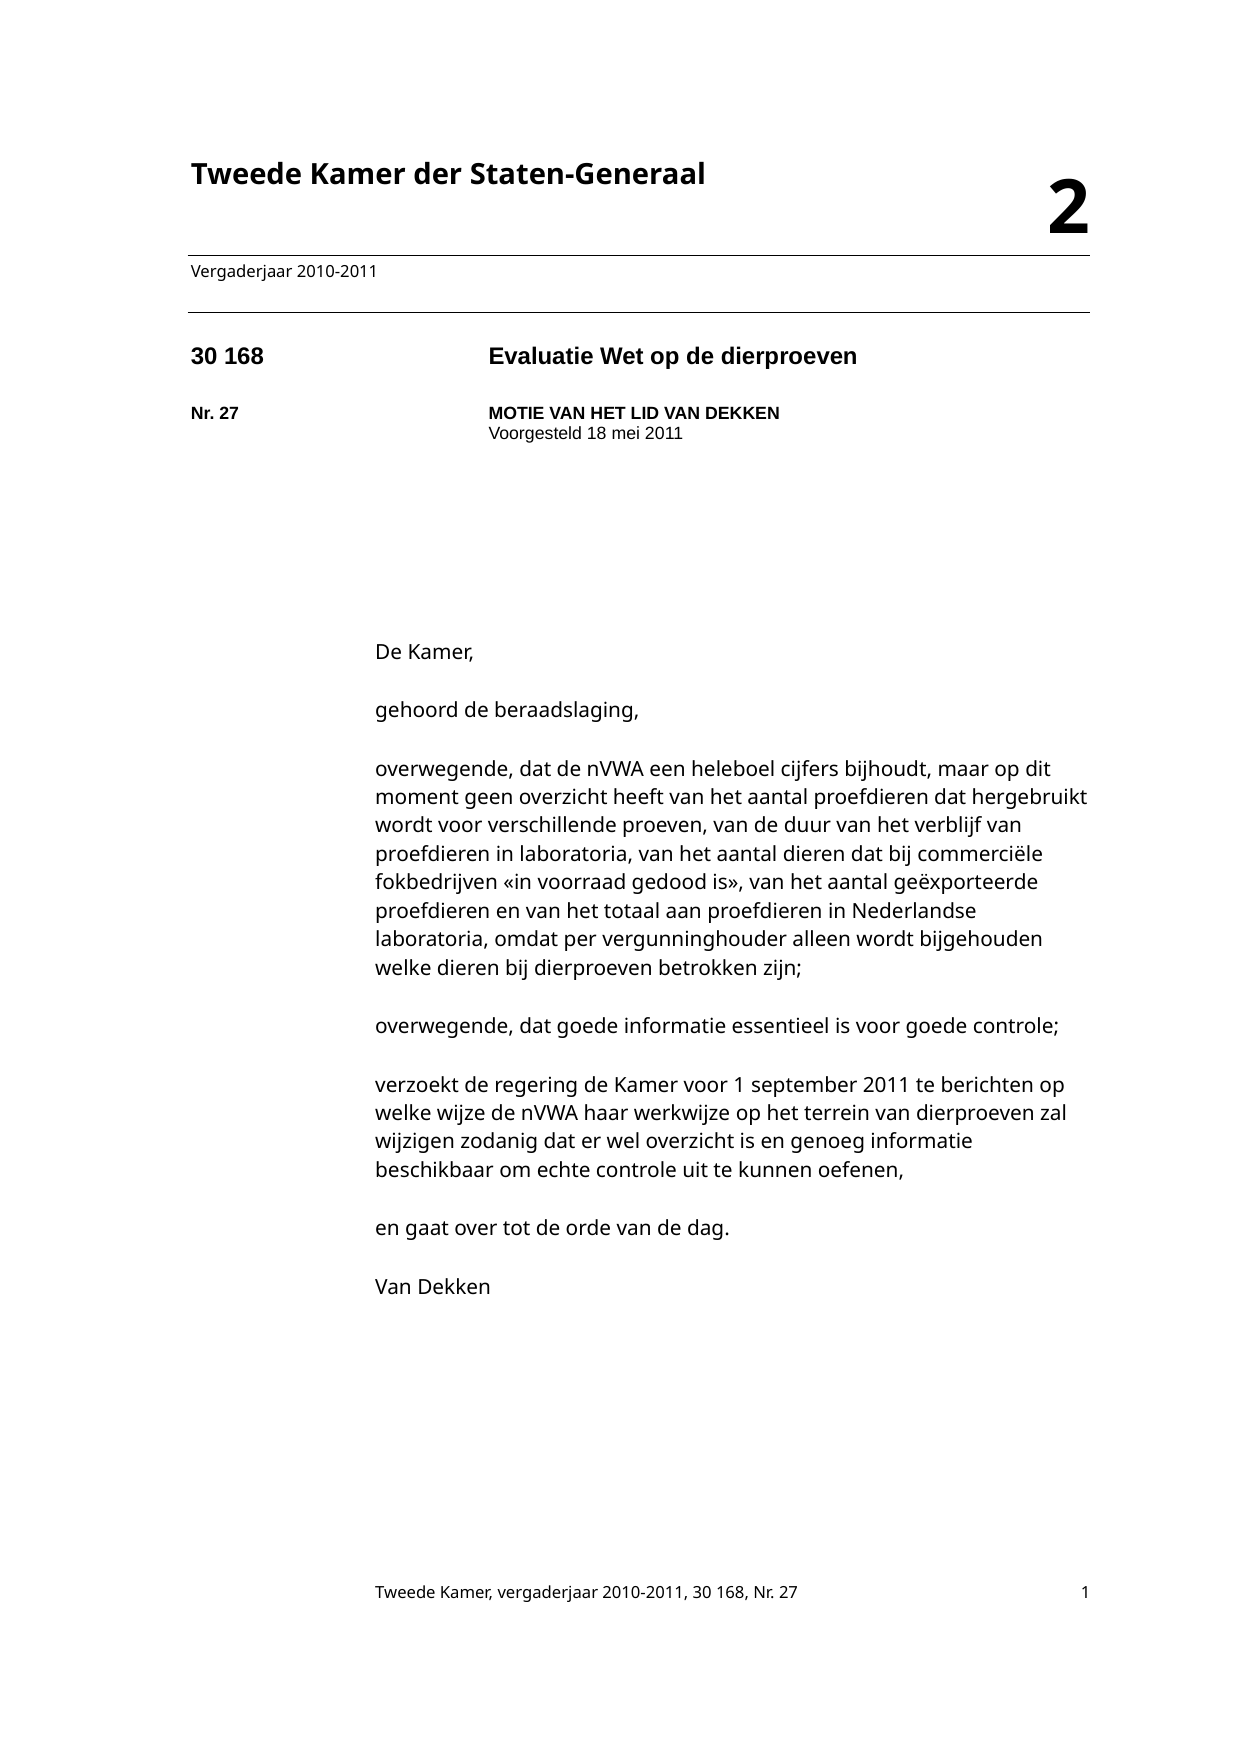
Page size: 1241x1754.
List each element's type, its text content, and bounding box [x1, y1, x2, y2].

table_cell [188, 313, 485, 339]
table_cell [485, 313, 1090, 339]
table_cell MOTIE VAN HET LID VAN DEKKEN Voorgesteld 18 mei 2011 [485, 399, 1090, 518]
text gehoord de beraadslaging, [375, 695, 1090, 724]
table_header 2 [910, 150, 1090, 255]
table_cell Nr. 27 [188, 399, 485, 518]
table_cell Vergaderjaar 2010-2011 [188, 256, 485, 312]
text en gaat over tot de orde van de dag. [375, 1213, 1090, 1242]
table_header Tweede Kamer der Staten-Generaal [188, 150, 909, 255]
text Van Dekken [375, 1272, 1090, 1300]
table_cell 30 168 [188, 339, 485, 399]
table_cell [485, 256, 1090, 312]
text overwegende, dat de nVWA een heleboel cijfers bijhoudt, maar op dit moment geen overzicht heeft van het aantal proefdieren dat hergebruikt wordt voor verschillende proeven, van de duur van het verblijf van proefdieren in laboratoria, van het aantal dieren dat bij commerciële fokbedrijven «in voorraad gedood is», van het aantal geëxporteerde proefdieren en van het totaal aan proefdieren in Nederlandse laboratoria, omdat per vergunninghouder alleen wordt bijgehouden welke dieren bij dierproeven betrokken zijn; [375, 754, 1090, 981]
text verzoekt de regering de Kamer voor 1 september 2011 te berichten op welke wijze de nVWA haar werkwijze op het terrein van dierproeven zal wijzigen zodanig dat er wel overzicht is en genoeg informatie beschikbaar om echte controle uit te kunnen oefenen, [375, 1070, 1090, 1183]
text overwegende, dat goede informatie essentieel is voor goede controle; [375, 1011, 1090, 1040]
text De Kamer, [375, 637, 1090, 665]
table_cell Evaluatie Wet op de dierproeven [485, 339, 1090, 399]
